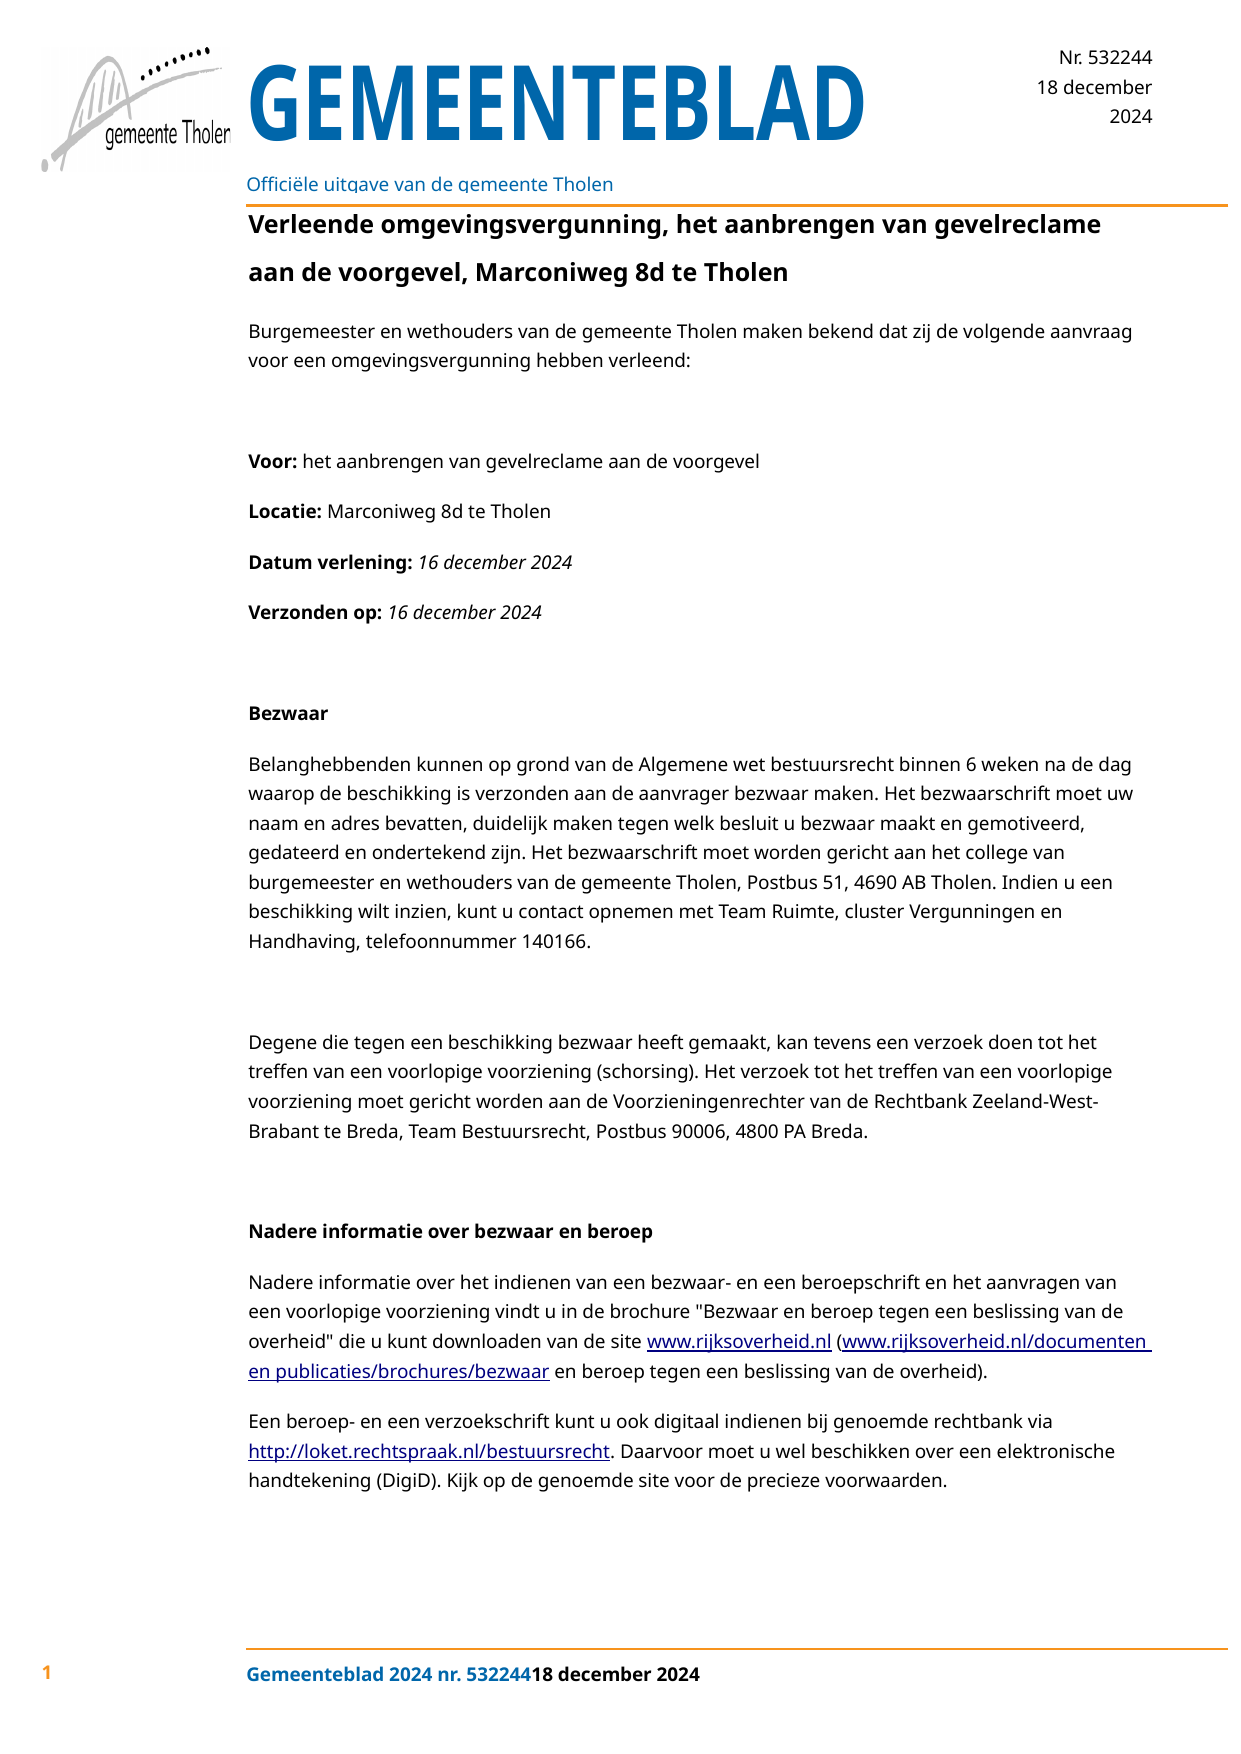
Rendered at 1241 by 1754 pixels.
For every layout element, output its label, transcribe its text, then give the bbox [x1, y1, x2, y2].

text Nadere informatie over het indienen van een bezwaar- en een beroepschrift en het aanvragen van een voorlopige voorziening vindt u in de brochure "Bezwaar en beroep tegen een beslissing van de overheid" die u kunt downloaden van de site www.rijksoverheid.nl (www.rijksoverheid.nl/documenten en publicaties/brochures/bezwaar en beroep tegen een beslissing van de overheid). [248, 1269, 1152, 1384]
text Verleende omgevingsvergunning, het aanbrengen van gevelreclame aan de voorgevel, Marconiweg 8d te Tholen [248, 207, 1152, 288]
text Locatie: Marconiweg 8d te Tholen [248, 499, 1152, 524]
text Burgemeester en wethouders van de gemeente Tholen maken bekend dat zij de volgende aanvraag voor een omgevingsvergunning hebben verleend: [248, 318, 1152, 373]
text Datum verlening: 16 december 2024 [248, 549, 1152, 575]
text Verzonden op: 16 december 2024 [248, 599, 1152, 625]
text Voor: het aanbrengen van gevelreclame aan de voorgevel [248, 448, 1152, 474]
text Bezwaar [248, 700, 1152, 726]
text Belanghebbenden kunnen op grond van de Algemene wet bestuursrecht binnen 6 weken na de dag waarop de beschikking is verzonden aan de aanvrager bezwaar maken. Het bezwaarschrift moet uw naam en adres bevatten, duidelijk maken tegen welk besluit u bezwaar maakt en gemotiveerd, gedateerd en ondertekend zijn. Het bezwaarschrift moet worden gericht aan het college van burgemeester en wethouders van de gemeente Tholen, Postbus 51, 4690 AB Tholen. Indien u een beschikking wilt inzien, kunt u contact opnemen met Team Ruimte, cluster Vergunningen en Handhaving, telefoonnummer 140166. [248, 751, 1152, 954]
text Degene die tegen een beschikking bezwaar heeft gemaakt, kan tevens een verzoek doen tot het treffen van een voorlopige voorziening (schorsing). Het verzoek tot het treffen van een voorlopige voorziening moet gericht worden aan de Voorzieningenrechter van de Rechtbank Zeeland-West-Brabant te Breda, Team Bestuursrecht, Postbus 90006, 4800 PA Breda. [248, 1029, 1152, 1144]
picture [41, 47, 231, 172]
text Een beroep- en een verzoekschrift kunt u ook digitaal indienen bij genoemde rechtbank via http://loket.rechtspraak.nl/bestuursrecht. Daarvoor moet u wel beschikken over een elektronische handtekening (DigiD). Kijk op de genoemde site voor de precieze voorwaarden. [248, 1408, 1152, 1493]
text Nadere informatie over bezwaar en beroep [248, 1219, 1152, 1244]
